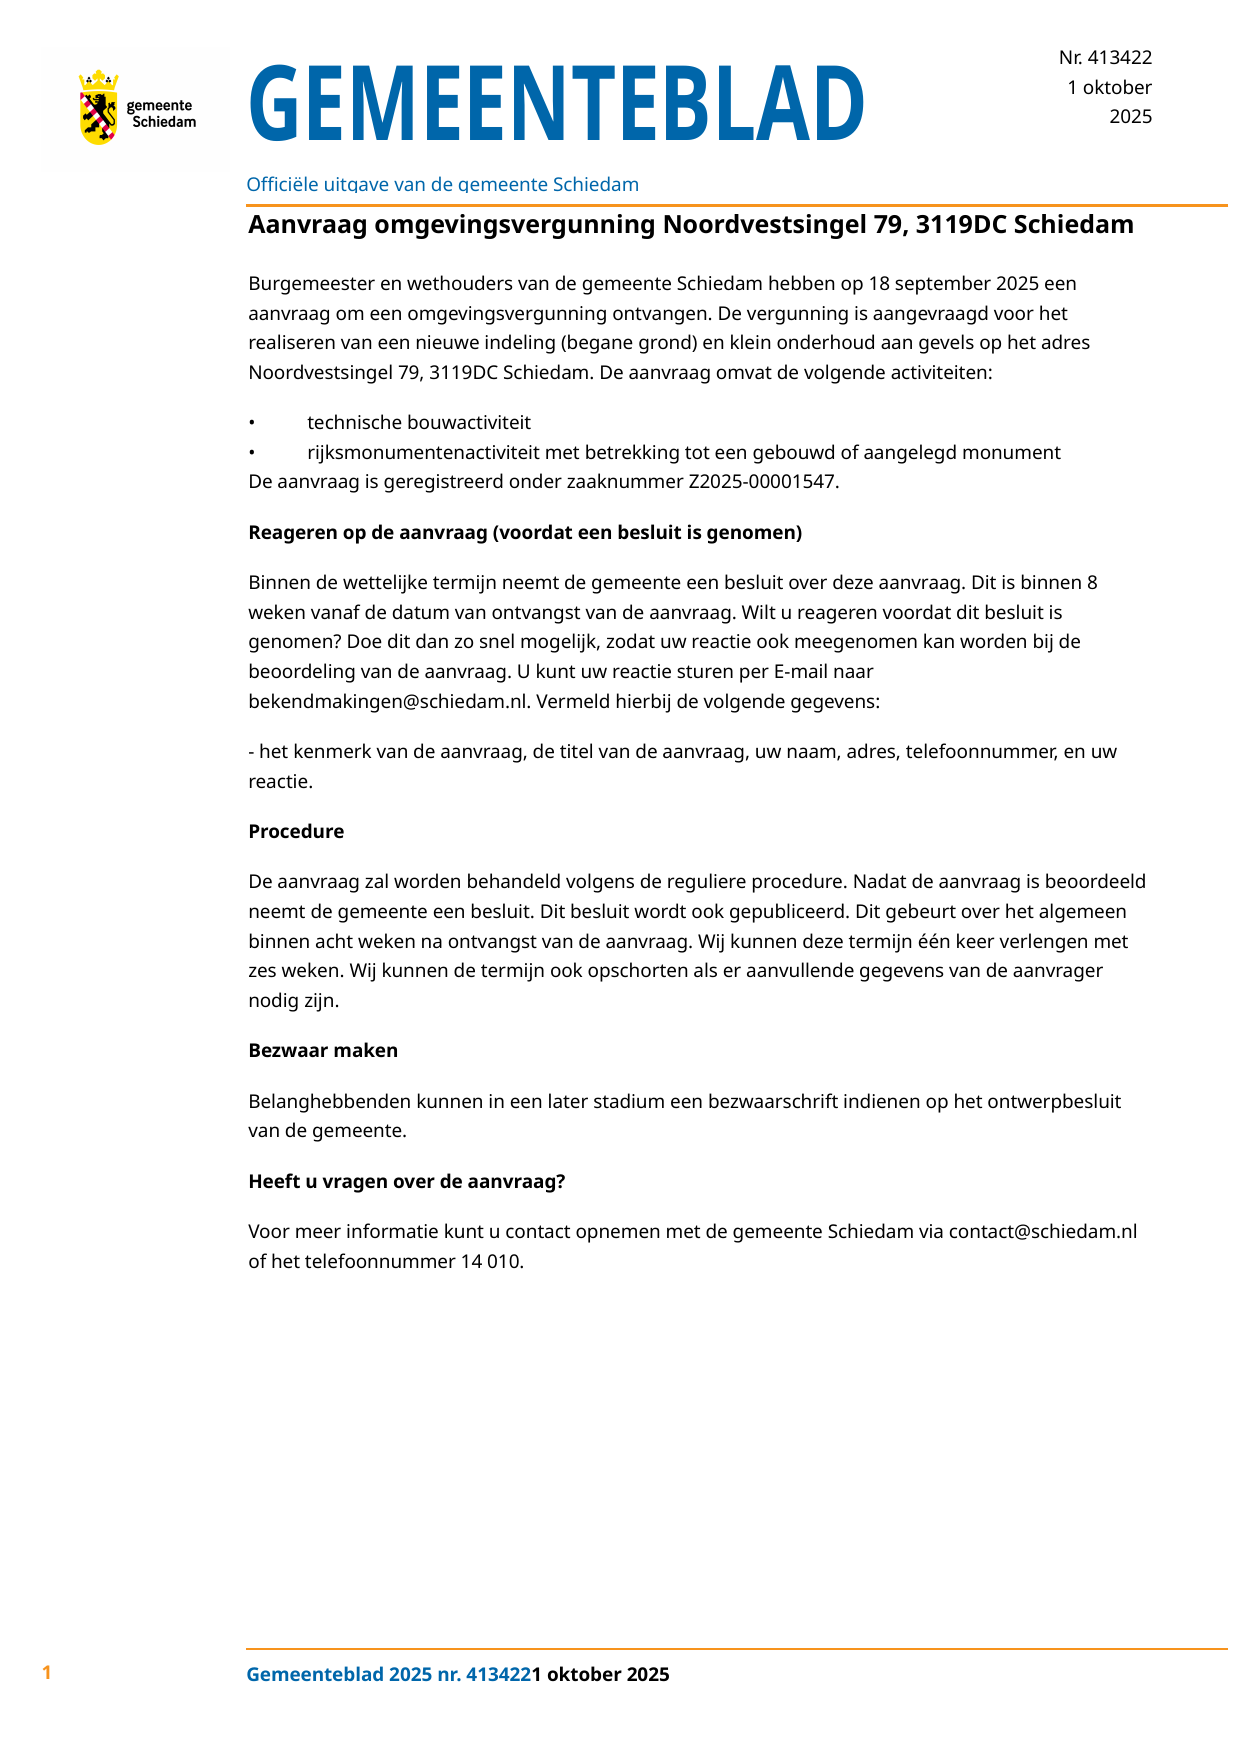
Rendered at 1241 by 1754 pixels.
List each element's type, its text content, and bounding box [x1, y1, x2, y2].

picture [41, 47, 231, 172]
text Belanghebbenden kunnen in een later stadium een bezwaarschrift indienen op het ontwerpbesluit van de gemeente. [248, 1088, 1152, 1143]
text - het kenmerk van de aanvraag, de titel van de aanvraag, uw naam, adres, telefoonnummer, en uw reactie. [248, 738, 1152, 793]
list rijksmonumentenactiviteit met betrekking tot een gebouwd of aangelegd monument [248, 439, 1152, 465]
text Heeft u vragen over de aanvraag? [248, 1168, 1152, 1193]
text De aanvraag zal worden behandeld volgens de reguliere procedure. Nadat de aanvraag is beoordeeld neemt de gemeente een besluit. Dit besluit wordt ook gepubliceerd. Dit gebeurt over het algemeen binnen acht weken na ontvangst van de aanvraag. Wij kunnen deze termijn één keer verlengen met zes weken. Wij kunnen de termijn ook opschorten als er aanvullende gegevens van de aanvrager nodig zijn. [248, 869, 1152, 1013]
text Binnen de wettelijke termijn neemt de gemeente een besluit over deze aanvraag. Dit is binnen 8 weken vanaf de datum van ontvangst van de aanvraag. Wilt u reageren voordat dit besluit is genomen? Doe dit dan zo snel mogelijk, zodat uw reactie ook meegenomen kan worden bij de beoordeling van de aanvraag. U kunt uw reactie sturen per E-mail naar bekendmakingen@schiedam.nl. Vermeld hierbij de volgende gegevens: [248, 569, 1152, 713]
text De aanvraag is geregistreerd onder zaaknummer Z2025-00001547. [248, 469, 1152, 494]
text Bezwaar maken [248, 1037, 1152, 1063]
text Procedure [248, 818, 1152, 844]
text Reageren op de aanvraag (voordat een besluit is genomen) [248, 519, 1152, 545]
text Burgemeester en wethouders van de gemeente Schiedam hebben op 18 september 2025 een aanvraag om een omgevingsvergunning ontvangen. De vergunning is aangevraagd voor het realiseren van een nieuwe indeling (begane grond) en klein onderhoud aan gevels op het adres Noordvestsingel 79, 3119DC Schiedam. De aanvraag omvat de volgende activiteiten: [248, 270, 1152, 385]
text Voor meer informatie kunt u contact opnemen met de gemeente Schiedam via contact@schiedam.nl of het telefoonnummer 14 010. [248, 1218, 1152, 1273]
list technische bouwactiviteit [248, 409, 1152, 435]
text Aanvraag omgevingsvergunning Noordvestsingel 79, 3119DC Schiedam [248, 207, 1152, 241]
